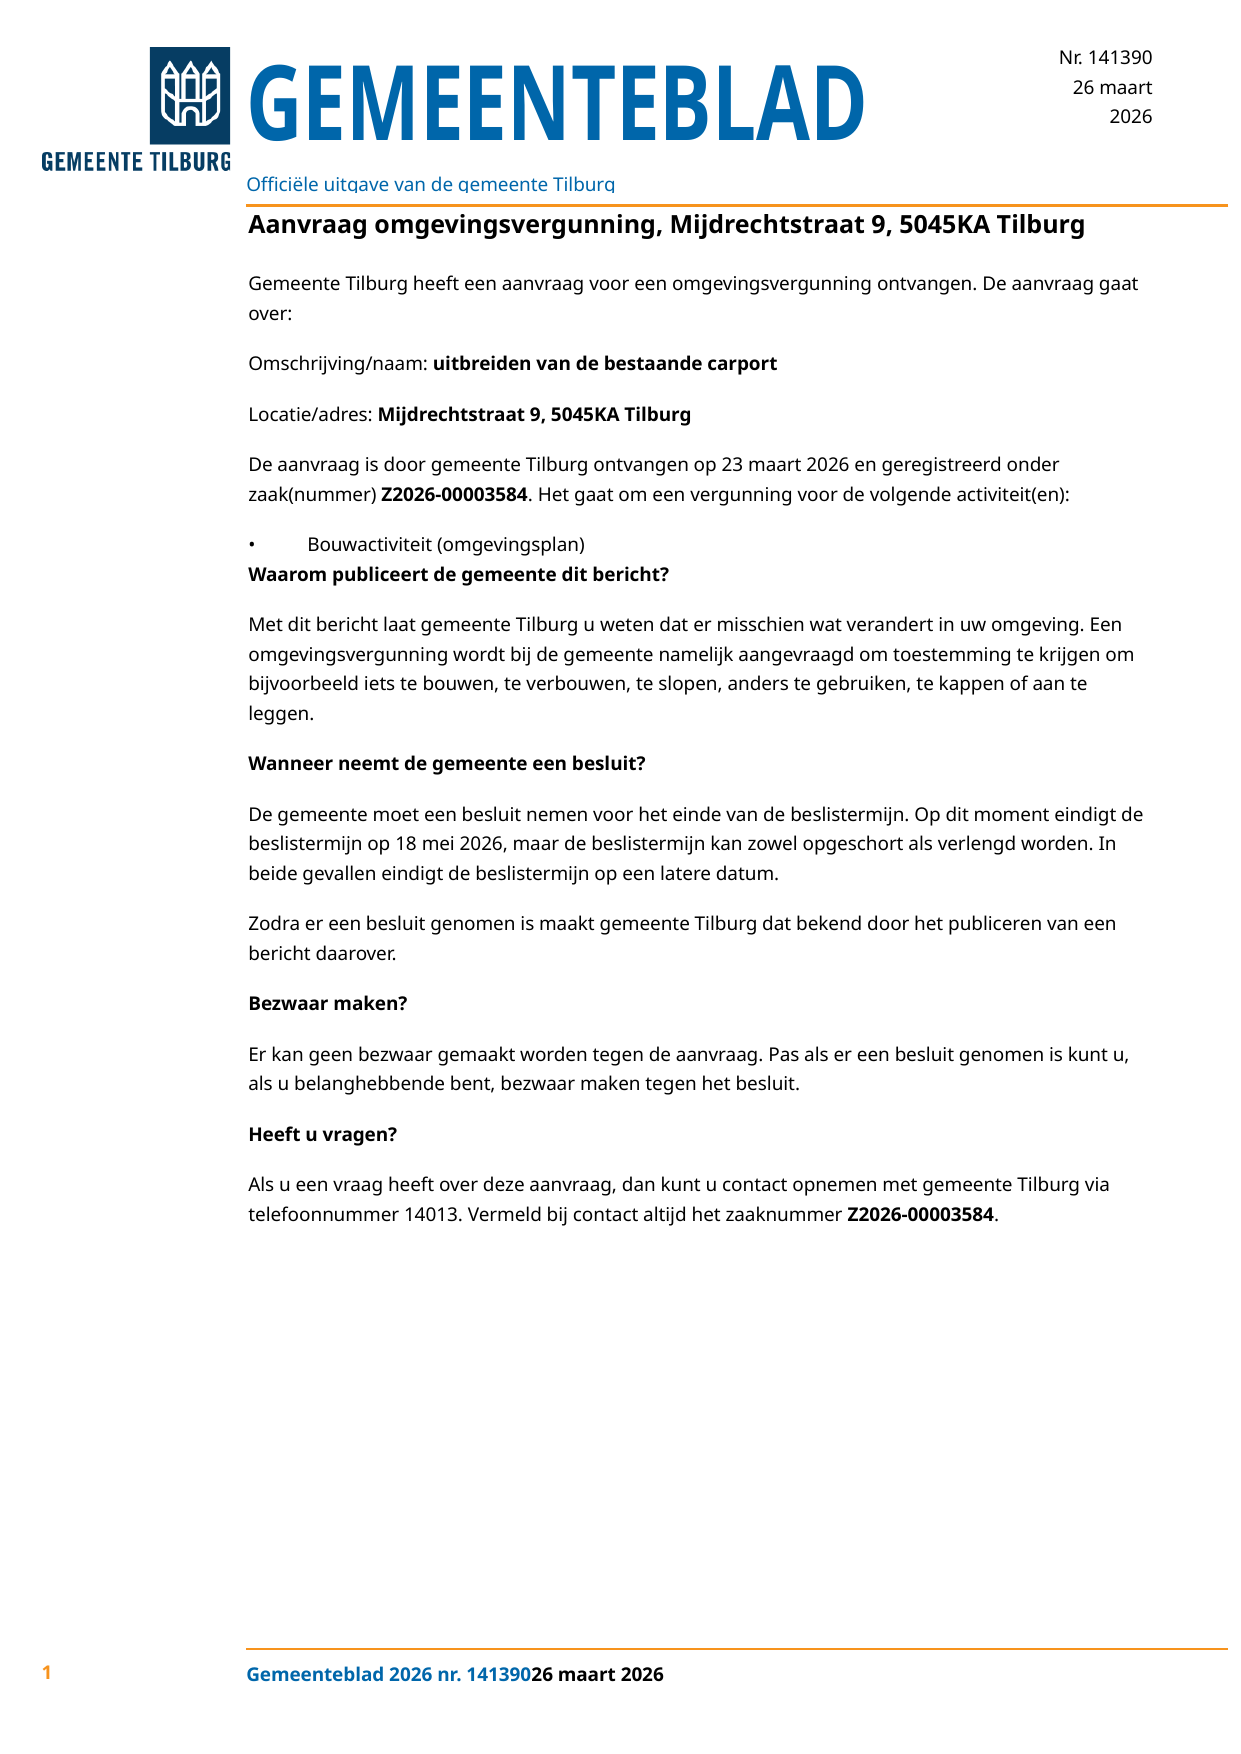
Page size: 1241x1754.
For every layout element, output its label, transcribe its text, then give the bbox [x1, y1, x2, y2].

text Wanneer neemt de gemeente een besluit? [248, 750, 1152, 776]
picture [41, 47, 231, 172]
text Zodra er een besluit genomen is maakt gemeente Tilburg dat bekend door het publiceren van een bericht daarover. [248, 910, 1152, 966]
text Met dit bericht laat gemeente Tilburg u weten dat er misschien wat verandert in uw omgeving. Een omgevingsvergunning wordt bij de gemeente namelijk aangevraagd om toestemming te krijgen om bijvoorbeeld iets te bouwen, te verbouwen, te slopen, anders te gebruiken, te kappen of aan te leggen. [248, 611, 1152, 726]
text Gemeente Tilburg heeft een aanvraag voor een omgevingsvergunning ontvangen. De aanvraag gaat over: [248, 270, 1152, 326]
text Er kan geen bezwaar gemaakt worden tegen de aanvraag. Pas als er een besluit genomen is kunt u, als u belanghebbende bent, bezwaar maken tegen het besluit. [248, 1041, 1152, 1096]
text De gemeente moet een besluit nemen voor het einde van de beslistermijn. Op dit moment eindigt de beslistermijn op 18 mei 2026, maar de beslistermijn kan zowel opgeschort als verlengd worden. In beide gevallen eindigt de beslistermijn op een latere datum. [248, 801, 1152, 886]
text Omschrijving/naam: uitbreiden van de bestaande carport [248, 350, 1152, 376]
list Bouwactiviteit (omgevingsplan) [248, 531, 1152, 557]
text Heeft u vragen? [248, 1121, 1152, 1146]
text Aanvraag omgevingsvergunning, Mijdrechtstraat 9, 5045KA Tilburg [248, 207, 1152, 241]
text Bezwaar maken? [248, 990, 1152, 1016]
text Locatie/adres: Mijdrechtstraat 9, 5045KA Tilburg [248, 401, 1152, 426]
text Als u een vraag heeft over deze aanvraag, dan kunt u contact opnemen met gemeente Tilburg via telefoonnummer 14013. Vermeld bij contact altijd het zaaknummer Z2026-00003584. [248, 1171, 1152, 1226]
text Waarom publiceert de gemeente dit bericht? [248, 561, 1152, 586]
text De aanvraag is door gemeente Tilburg ontvangen op 23 maart 2026 en geregistreerd onder zaak(nummer) Z2026-00003584. Het gaat om een vergunning voor de volgende activiteit(en): [248, 451, 1152, 506]
